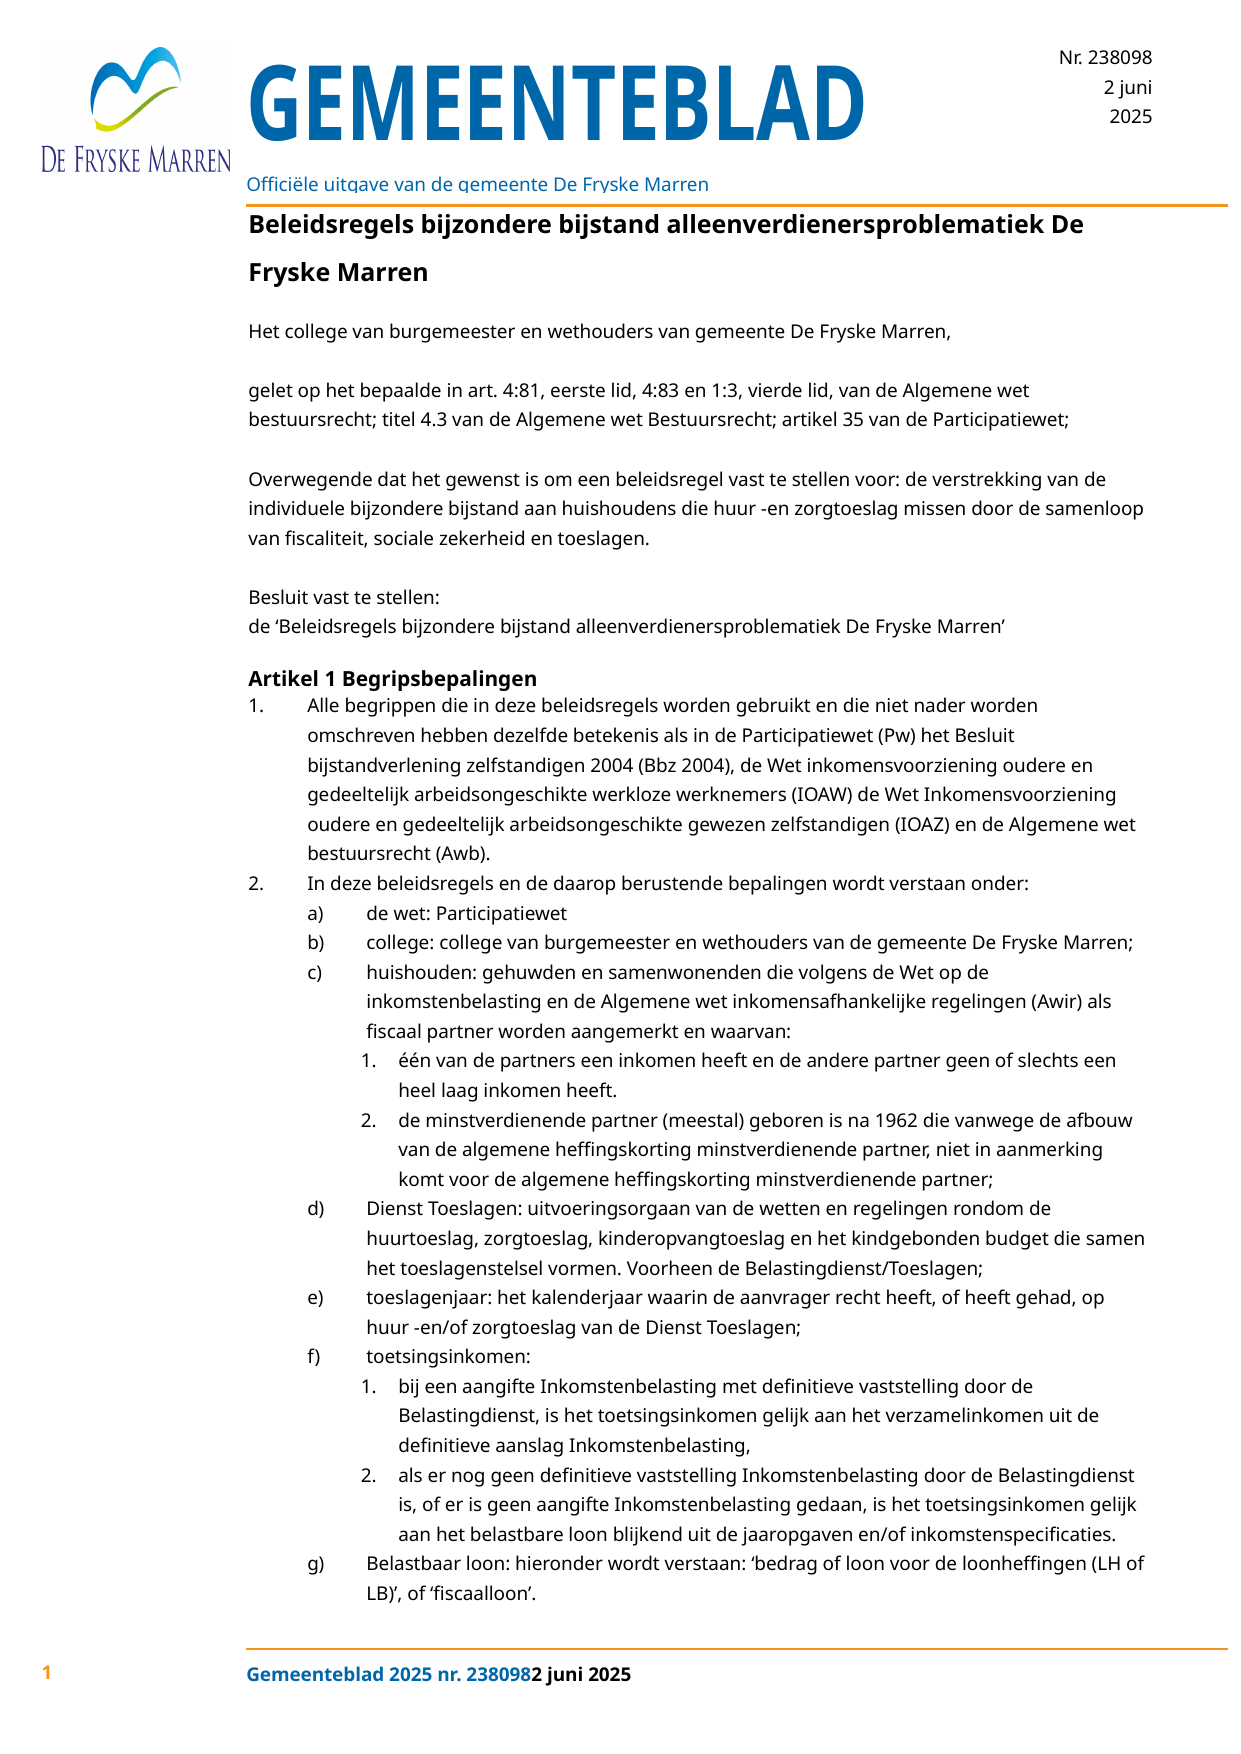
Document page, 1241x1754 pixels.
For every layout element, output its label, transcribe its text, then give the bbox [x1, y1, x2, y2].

list Alle begrippen die in deze beleidsregels worden gebruikt en die niet nader worden omschreven hebben dezelfde betekenis als in de Participatiewet (Pw) het Besluit bijstandverlening zelfstandigen 2004 (Bbz 2004), de Wet inkomensvoorziening oudere en gedeeltelijk arbeidsongeschikte werkloze werknemers (IOAW) de Wet Inkomensvoorziening oudere en gedeeltelijk arbeidsongeschikte gewezen zelfstandigen (IOAZ) en de Algemene wet bestuursrecht (Awb). [248, 693, 1152, 866]
list als er nog geen definitieve vaststelling Inkomstenbelasting door de Belastingdienst is, of er is geen aangifte Inkomstenbelasting gedaan, is het toetsingsinkomen gelijk aan het belastbare loon blijkend uit de jaaropgaven en/of inkomstenspecificaties. [361, 1462, 1152, 1547]
picture [41, 47, 231, 172]
text gelet op het bepaalde in art. 4:81, eerste lid, 4:83 en 1:3, vierde lid, van de Algemene wet bestuursrecht; titel 4.3 van de Algemene wet Bestuursrecht; artikel 35 van de Participatiewet; [248, 377, 1152, 432]
list huishouden: gehuwden en samenwonenden die volgens de Wet op de inkomstenbelasting en de Algemene wet inkomensafhankelijke regelingen (Awir) als fiscaal partner worden aangemerkt en waarvan: [307, 959, 1152, 1044]
list één van de partners een inkomen heeft en de andere partner geen of slechts een heel laag inkomen heeft. [361, 1048, 1152, 1103]
list Belastbaar loon: hieronder wordt verstaan: ‘bedrag of loon voor de loonheffingen (LH of LB)’, of ‘fiscaalloon’. [307, 1551, 1152, 1606]
text Besluit vast te stellen: [248, 584, 1152, 610]
list de wet: Participatiewet [307, 900, 1152, 925]
text Beleidsregels bijzondere bijstand alleenverdienersproblematiek De Fryske Marren [248, 207, 1152, 288]
list toeslagenjaar: het kalenderjaar waarin de aanvrager recht heeft, of heeft gehad, op huur -en/of zorgtoeslag van de Dienst Toeslagen; [307, 1284, 1152, 1339]
list Dienst Toeslagen: uitvoeringsorgaan van de wetten en regelingen rondom de huurtoeslag, zorgtoeslag, kinderopvangtoeslag en het kindgebonden budget die samen het toeslagenstelsel vormen. Voorheen de Belastingdienst/Toeslagen; [307, 1196, 1152, 1280]
text de ‘Beleidsregels bijzondere bijstand alleenverdienersproblematiek De Fryske Marren’ [248, 614, 1152, 639]
list toetsingsinkomen: [307, 1343, 1152, 1369]
list college: college van burgemeester en wethouders van de gemeente De Fryske Marren; [307, 929, 1152, 955]
text Artikel 1 Begripsbepalingen [248, 664, 1152, 693]
list bij een aangifte Inkomstenbelasting met definitieve vaststelling door de Belastingdienst, is het toetsingsinkomen gelijk aan het verzamelinkomen uit de definitieve aanslag Inkomstenbelasting, [361, 1373, 1152, 1458]
list In deze beleidsregels en de daarop berustende bepalingen wordt verstaan onder: [248, 870, 1152, 896]
text Overwegende dat het gewenst is om een beleidsregel vast te stellen voor: de verstrekking van de individuele bijzondere bijstand aan huishoudens die huur -en zorgtoeslag missen door de samenloop van fiscaliteit, sociale zekerheid en toeslagen. [248, 466, 1152, 551]
list de minstverdienende partner (meestal) geboren is na 1962 die vanwege de afbouw van de algemene heffingskorting minstverdienende partner, niet in aanmerking komt voor de algemene heffingskorting minstverdienende partner; [361, 1107, 1152, 1192]
text Het college van burgemeester en wethouders van gemeente De Fryske Marren, [248, 318, 1152, 344]
